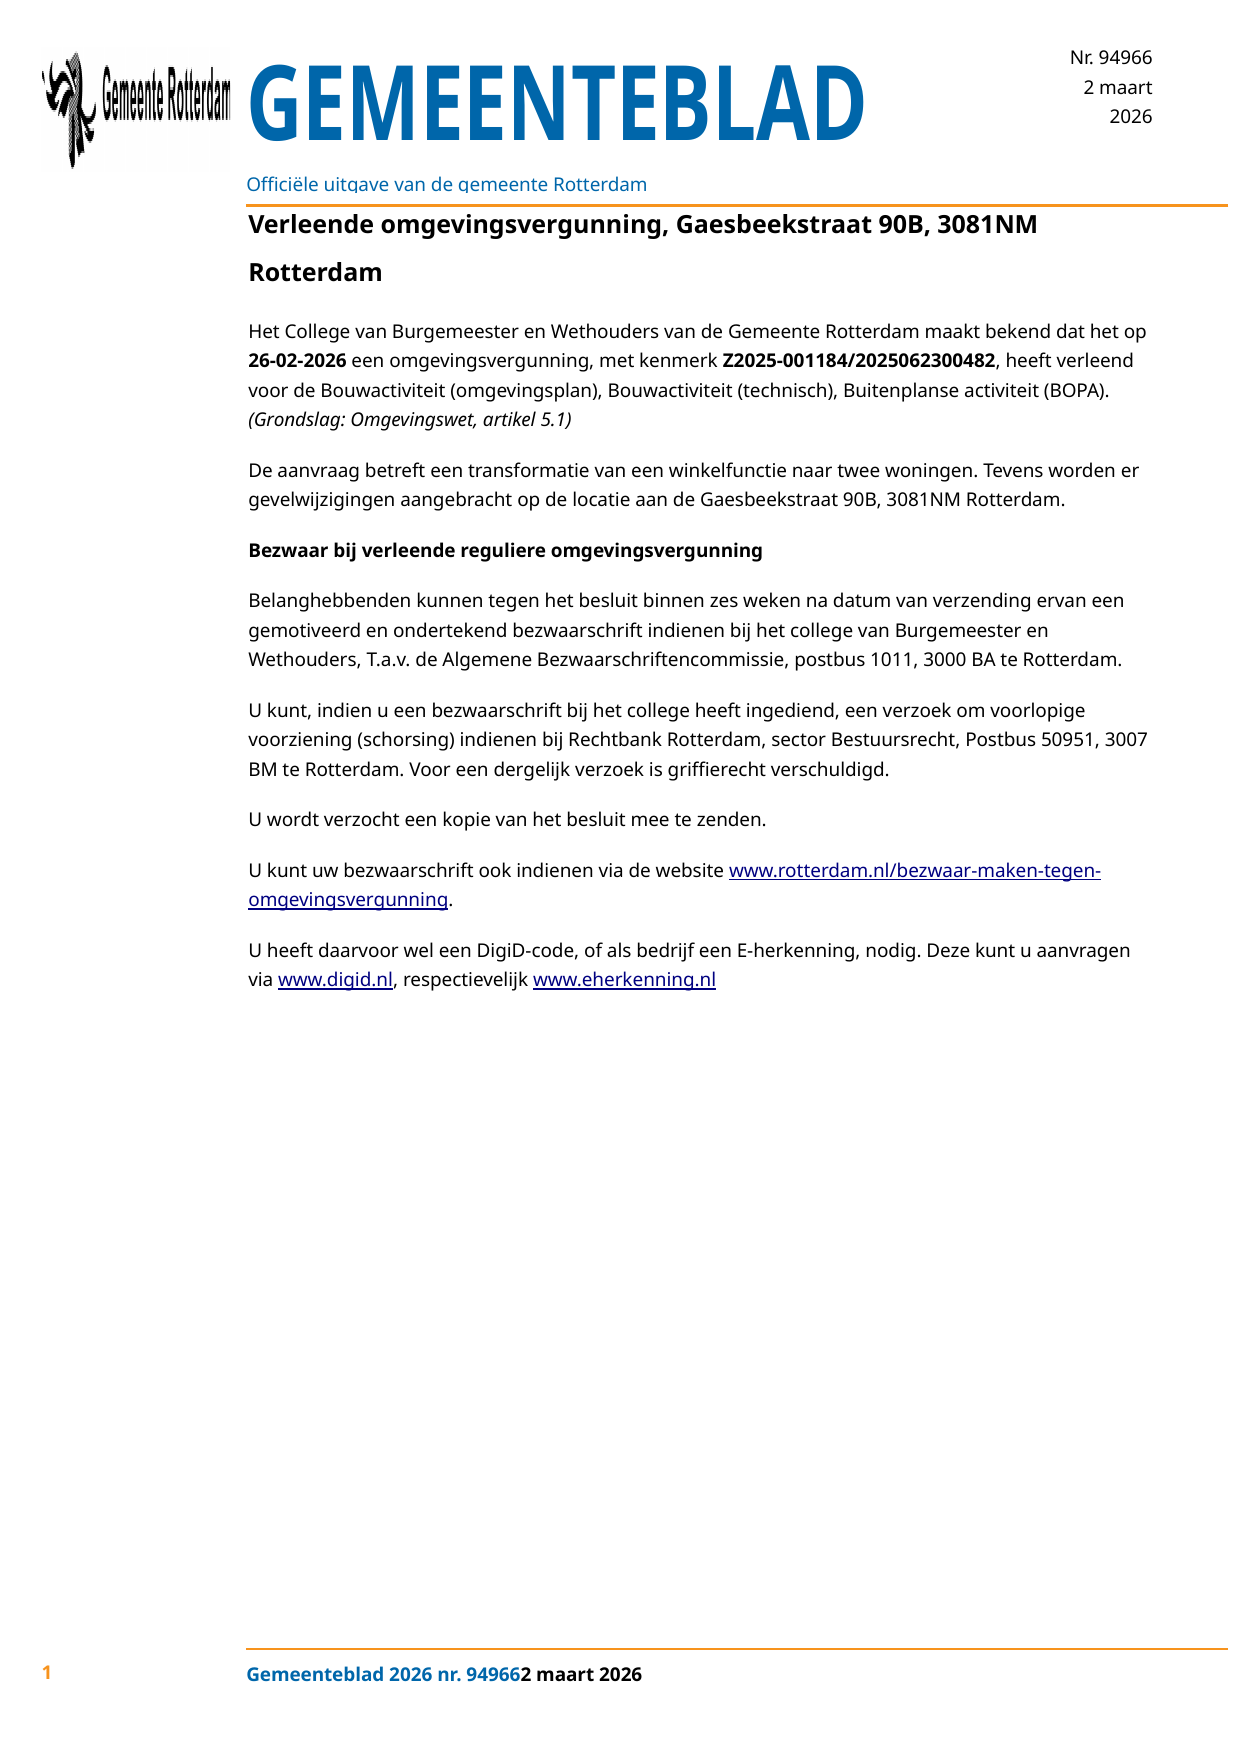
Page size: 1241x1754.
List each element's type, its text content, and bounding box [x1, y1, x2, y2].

text Bezwaar bij verleende reguliere omgevingsvergunning [248, 537, 1152, 563]
picture [41, 47, 231, 172]
text U kunt uw bezwaarschrift ook indienen via de website www.rotterdam.nl/bezwaar-maken-tegen-omgevingsvergunning. [248, 857, 1152, 912]
text Belanghebbenden kunnen tegen het besluit binnen zes weken na datum van verzending ervan een gemotiveerd en ondertekend bezwaarschrift indienen bij het college van Burgemeester en Wethouders, T.a.v. de Algemene Bezwaarschriftencommissie, postbus 1011, 3000 BA te Rotterdam. [248, 587, 1152, 672]
text De aanvraag betreft een transformatie van een winkelfunctie naar twee woningen. Tevens worden er gevelwijzigingen aangebracht op de locatie aan de Gaesbeekstraat 90B, 3081NM Rotterdam. [248, 457, 1152, 512]
text Het College van Burgemeester en Wethouders van de Gemeente Rotterdam maakt bekend dat het op 26-02-2026 een omgevingsvergunning, met kenmerk Z2025-001184/2025062300482, heeft verleend voor de Bouwactiviteit (omgevingsplan), Bouwactiviteit (technisch), Buitenplanse activiteit (BOPA). (Grondslag: Omgevingswet, artikel 5.1) [248, 318, 1152, 432]
text Verleende omgevingsvergunning, Gaesbeekstraat 90B, 3081NM Rotterdam [248, 207, 1152, 288]
text U heeft daarvoor wel een DigiD-code, of als bedrijf een E-herkenning, nodig. Deze kunt u aanvragen via www.digid.nl, respectievelijk www.eherkenning.nl [248, 937, 1152, 992]
text U kunt, indien u een bezwaarschrift bij het college heeft ingediend, een verzoek om voorlopige voorziening (schorsing) indienen bij Rechtbank Rotterdam, sector Bestuursrecht, Postbus 50951, 3007 BM te Rotterdam. Voor een dergelijk verzoek is griffierecht verschuldigd. [248, 697, 1152, 782]
text U wordt verzocht een kopie van het besluit mee te zenden. [248, 807, 1152, 832]
